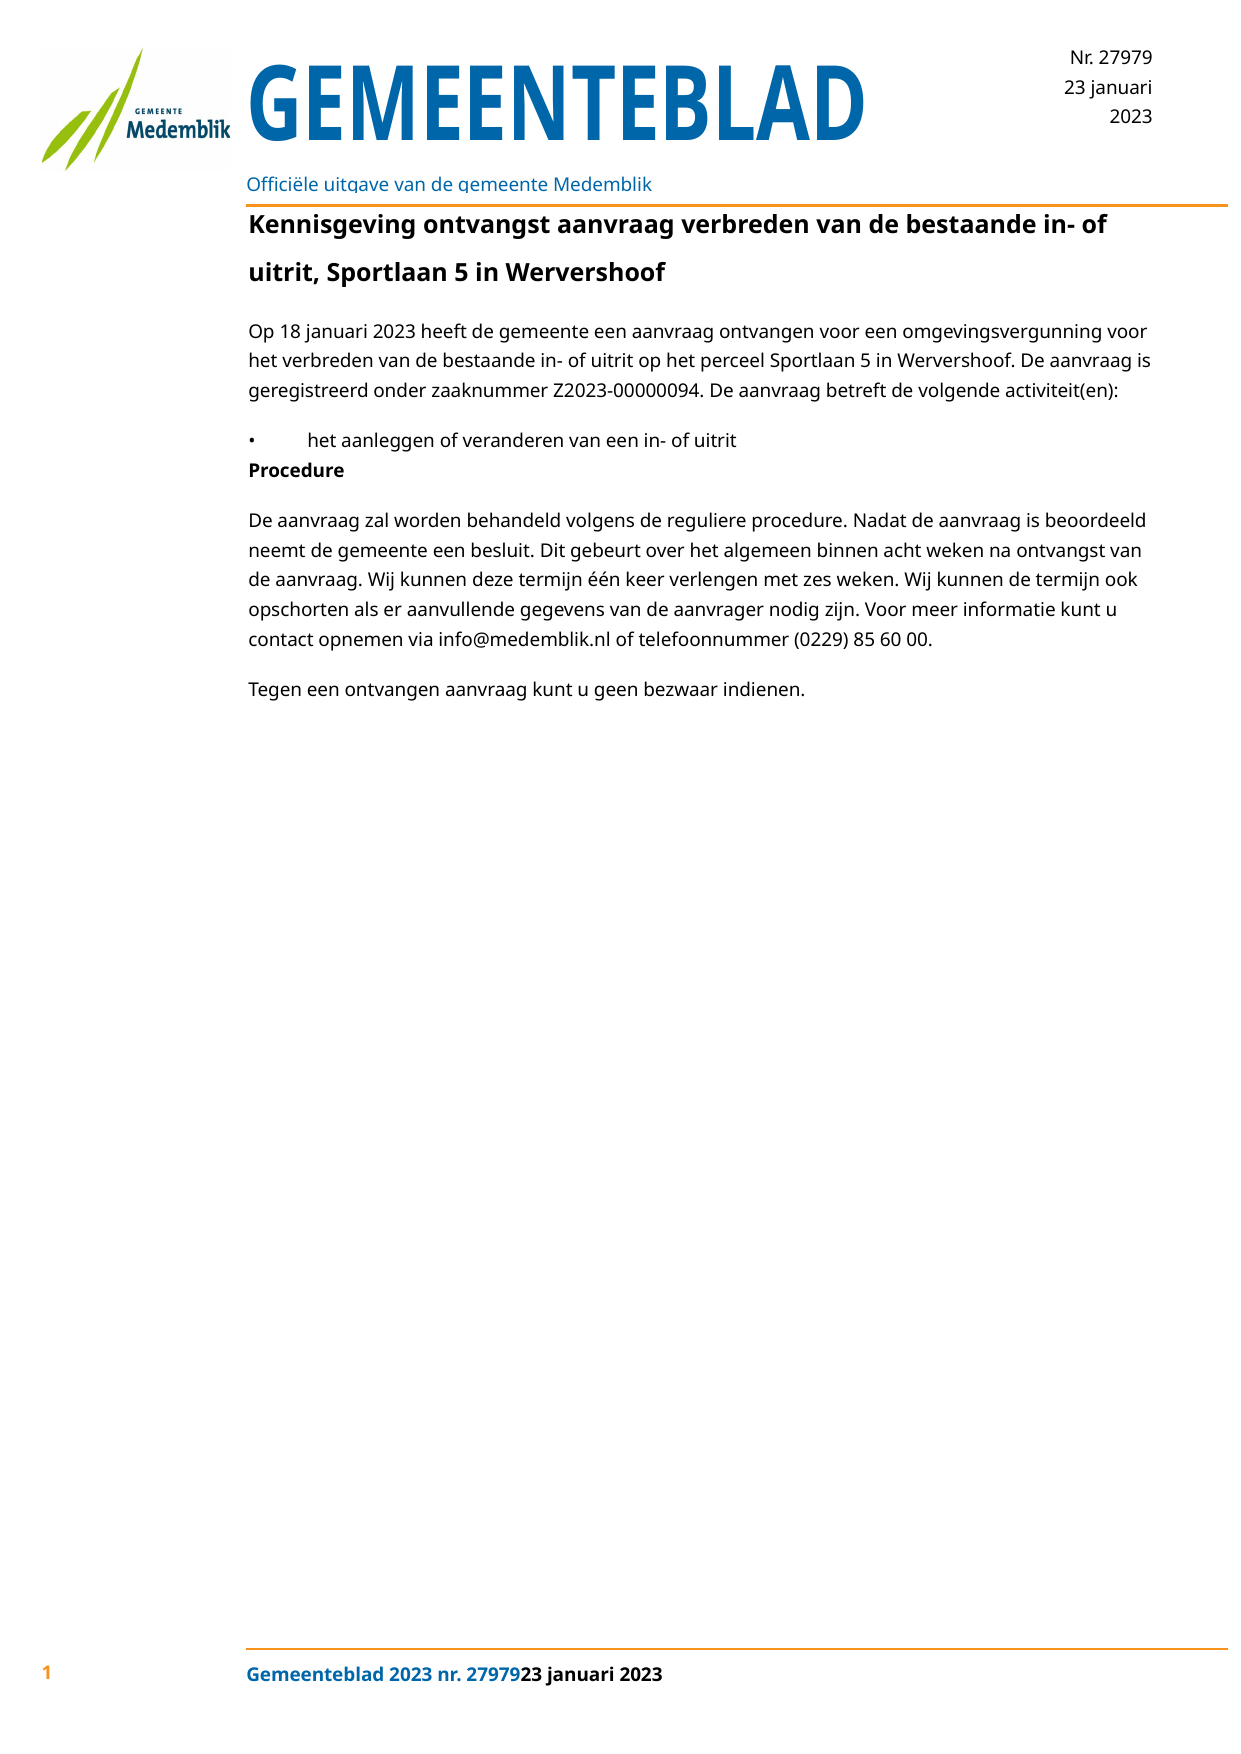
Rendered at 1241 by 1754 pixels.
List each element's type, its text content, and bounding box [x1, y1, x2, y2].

text Tegen een ontvangen aanvraag kunt u geen bezwaar indienen. [248, 676, 1152, 702]
text Kennisgeving ontvangst aanvraag verbreden van de bestaande in- of uitrit, Sportlaan 5 in Wervershoof [248, 207, 1152, 288]
list het aanleggen of veranderen van een in- of uitrit [248, 427, 1152, 453]
text De aanvraag zal worden behandeld volgens de reguliere procedure. Nadat de aanvraag is beoordeeld neemt de gemeente een besluit. Dit gebeurt over het algemeen binnen acht weken na ontvangst van de aanvraag. Wij kunnen deze termijn één keer verlengen met zes weken. Wij kunnen de termijn ook opschorten als er aanvullende gegevens van de aanvrager nodig zijn. Voor meer informatie kunt u contact opnemen via info@medemblik.nl of telefoonnummer (0229) 85 60 00. [248, 507, 1152, 652]
picture [41, 47, 231, 172]
text Op 18 januari 2023 heeft de gemeente een aanvraag ontvangen voor een omgevingsvergunning voor het verbreden van de bestaande in- of uitrit op het perceel Sportlaan 5 in Wervershoof. De aanvraag is geregistreerd onder zaaknummer Z2023-00000094. De aanvraag betreft de volgende activiteit(en): [248, 318, 1152, 403]
text Procedure [248, 457, 1152, 483]
